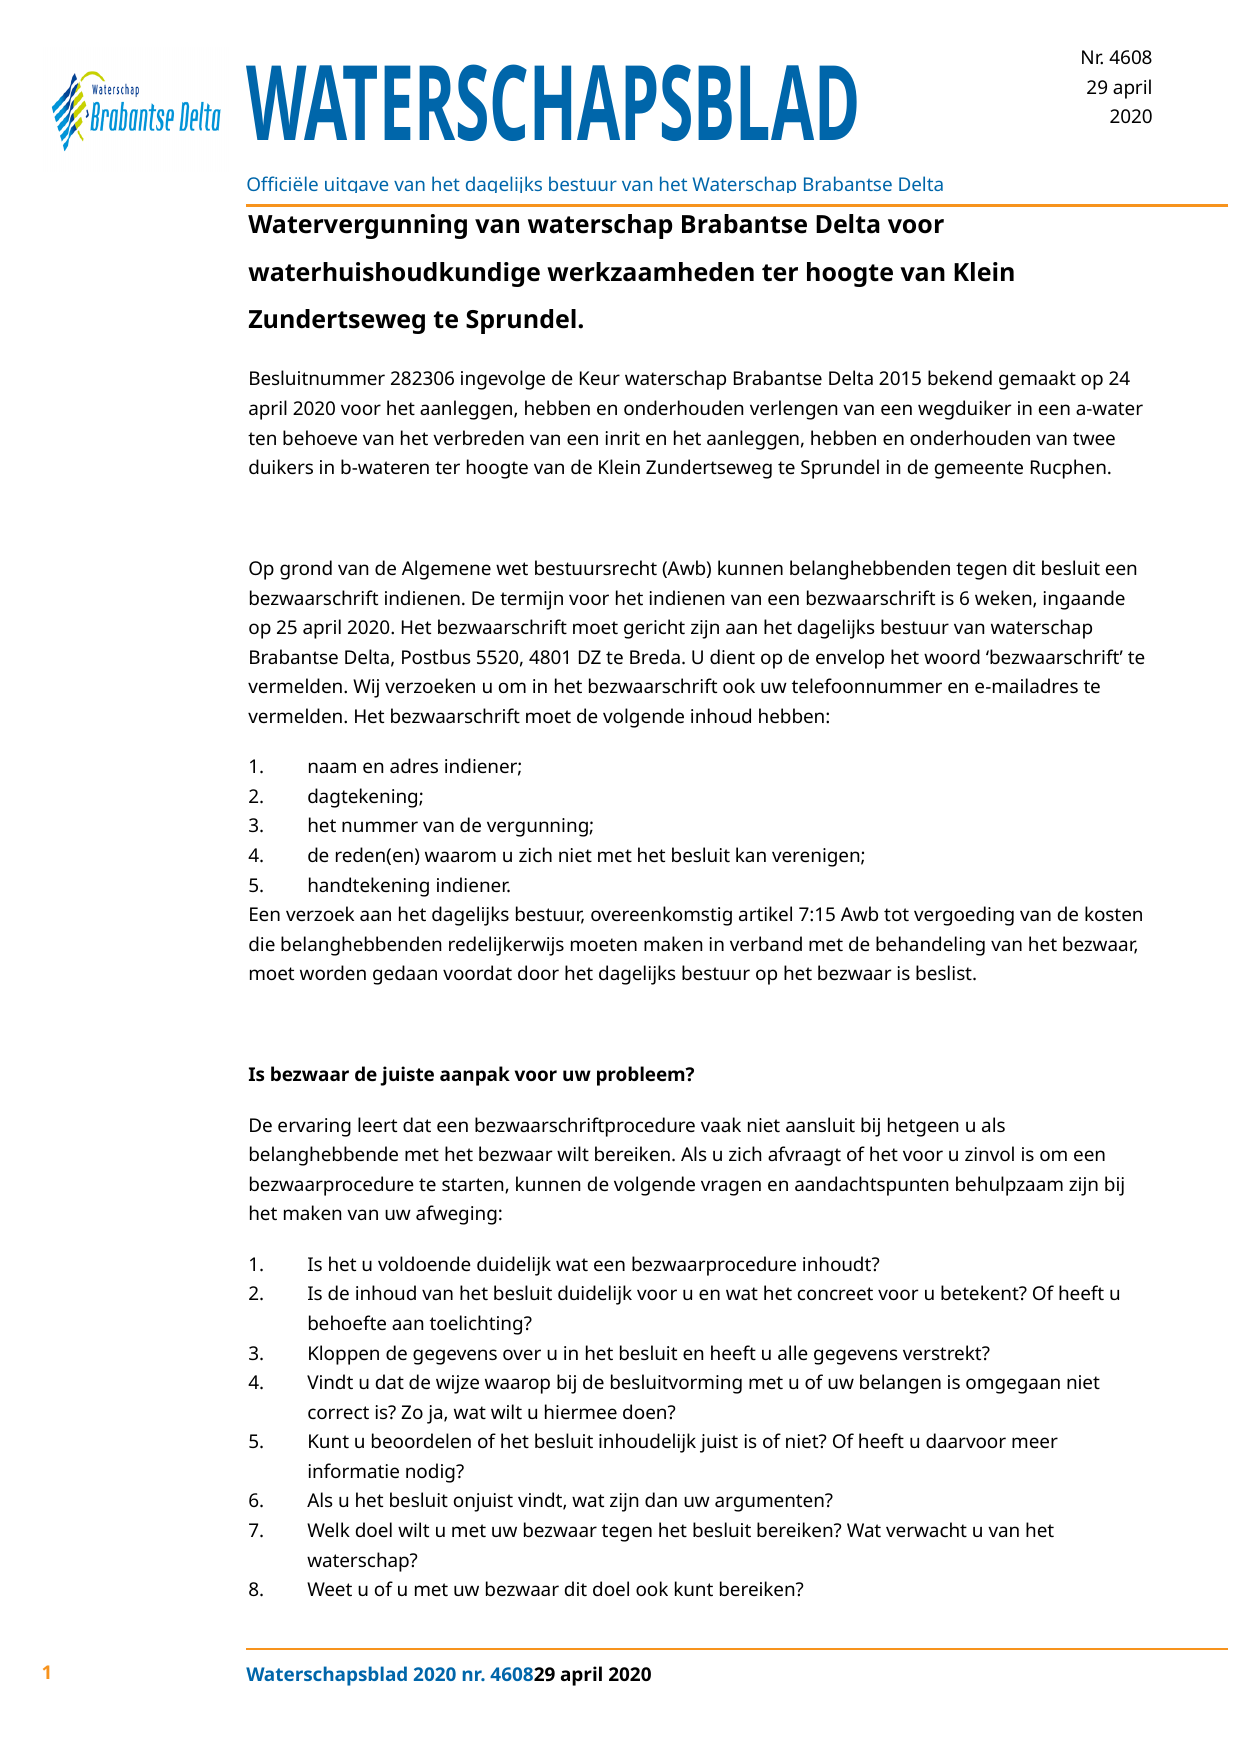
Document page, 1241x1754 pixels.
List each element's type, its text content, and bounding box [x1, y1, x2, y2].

text Besluitnummer 282306 ingevolge de Keur waterschap Brabantse Delta 2015 bekend gemaakt op 24 april 2020 voor het aanleggen, hebben en onderhouden verlengen van een wegduiker in een a-water ten behoeve van het verbreden van een inrit en het aanleggen, hebben en onderhouden van twee duikers in b-wateren ter hoogte van de Klein Zundertseweg te Sprundel in de gemeente Rucphen. [248, 366, 1152, 480]
text De ervaring leert dat een bezwaarschriftprocedure vaak niet aansluit bij hetgeen u als belanghebbende met het bezwaar wilt bereiken. Als u zich afvraagt of het voor u zinvol is om een bezwaarprocedure te starten, kunnen de volgende vragen en aandachtspunten behulpzaam zijn bij het maken van uw afweging: [248, 1112, 1152, 1226]
text Een verzoek aan het dagelijks bestuur, overeenkomstig artikel 7:15 Awb tot vergoeding van de kosten die belanghebbenden redelijkerwijs moeten maken in verband met de behandeling van het bezwaar, moet worden gedaan voordat door het dagelijks bestuur op het bezwaar is beslist. [248, 901, 1152, 986]
list Kunt u beoordelen of het besluit inhoudelijk juist is of niet? Of heeft u daarvoor meer informatie nodig? [248, 1428, 1152, 1484]
list dagtekening; [248, 783, 1152, 809]
picture [41, 47, 231, 172]
text Is bezwaar de juiste aanpak voor uw probleem? [248, 1061, 1152, 1087]
list Als u het besluit onjuist vindt, wat zijn dan uw argumenten? [248, 1488, 1152, 1513]
list Is de inhoud van het besluit duidelijk voor u en wat het concreet voor u betekent? Of heeft u behoefte aan toelichting? [248, 1281, 1152, 1336]
list Vindt u dat de wijze waarop bij de besluitvorming met u of uw belangen is omgegaan niet correct is? Zo ja, wat wilt u hiermee doen? [248, 1369, 1152, 1424]
list naam en adres indiener; [248, 753, 1152, 779]
text Watervergunning van waterschap Brabantse Delta voor waterhuishoudkundige werkzaamheden ter hoogte van Klein Zundertseweg te Sprundel. [248, 207, 1152, 336]
list de reden(en) waarom u zich niet met het besluit kan verenigen; [248, 842, 1152, 868]
list het nummer van de vergunning; [248, 813, 1152, 838]
list Weet u of u met uw bezwaar dit doel ook kunt bereiken? [248, 1576, 1152, 1602]
list Kloppen de gegevens over u in het besluit en heeft u alle gegevens verstrekt? [248, 1340, 1152, 1365]
text Op grond van de Algemene wet bestuursrecht (Awb) kunnen belanghebbenden tegen dit besluit een bezwaarschrift indienen. De termijn voor het indienen van een bezwaarschrift is 6 weken, ingaande op 25 april 2020. Het bezwaarschrift moet gericht zijn aan het dagelijks bestuur van waterschap Brabantse Delta, Postbus 5520, 4801 DZ te Breda. U dient op de envelop het woord ‘bezwaarschrift’ te vermelden. Wij verzoeken u om in het bezwaarschrift ook uw telefoonnummer en e‑mailadres te vermelden. Het bezwaarschrift moet de volgende inhoud hebben: [248, 555, 1152, 729]
list handtekening indiener. [248, 872, 1152, 897]
list Is het u voldoende duidelijk wat een bezwaarprocedure inhoudt? [248, 1251, 1152, 1277]
list Welk doel wilt u met uw bezwaar tegen het besluit bereiken? Wat verwacht u van het waterschap? [248, 1517, 1152, 1572]
